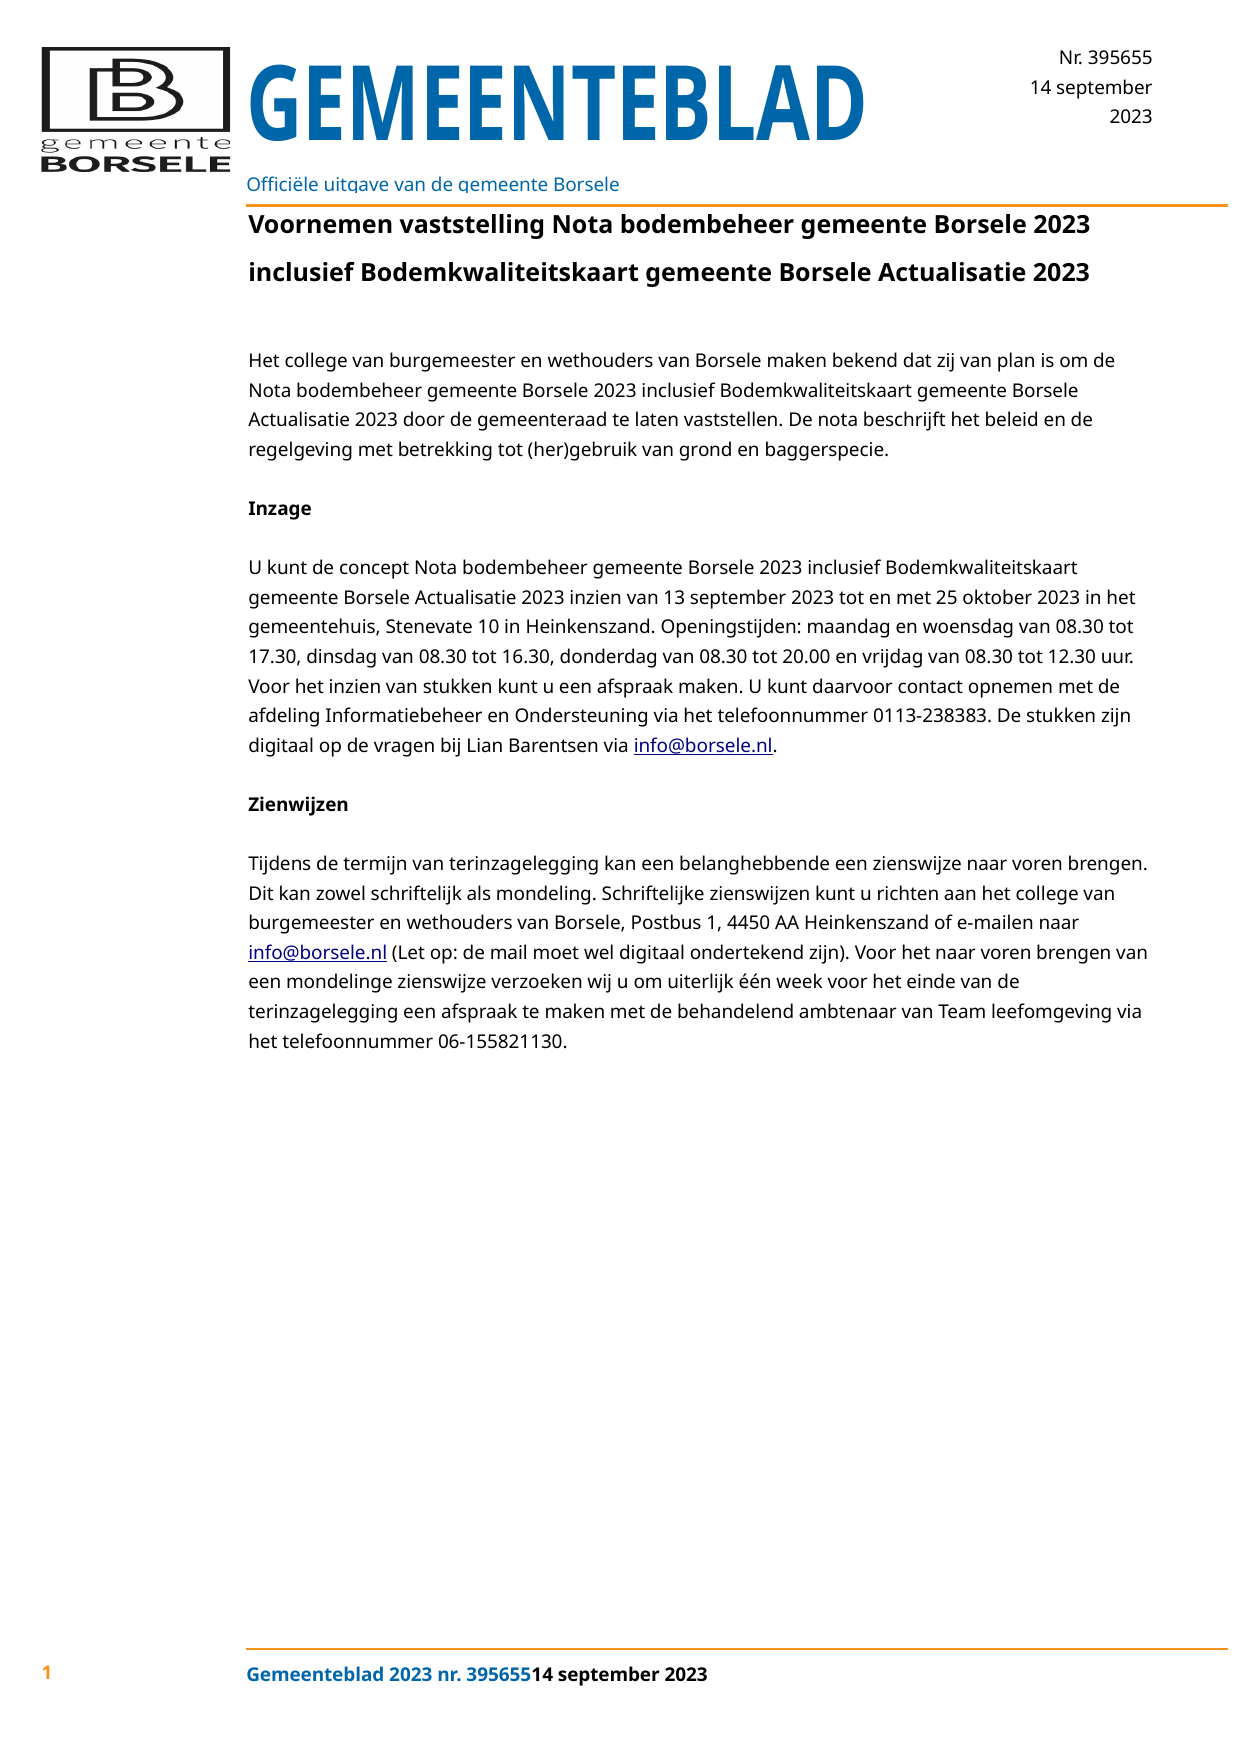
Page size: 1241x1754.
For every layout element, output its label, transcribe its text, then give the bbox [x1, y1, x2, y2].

text Zienwijzen [248, 791, 1152, 817]
picture [41, 47, 231, 172]
text Inzage [248, 495, 1152, 521]
text Voornemen vaststelling Nota bodembeheer gemeente Borsele 2023 inclusief Bodemkwaliteitskaart gemeente Borsele Actualisatie 2023 [248, 207, 1152, 288]
text U kunt de concept Nota bodembeheer gemeente Borsele 2023 inclusief Bodemkwaliteitskaart gemeente Borsele Actualisatie 2023 inzien van 13 september 2023 tot en met 25 oktober 2023 in het gemeentehuis, Stenevate 10 in Heinkenszand. Openingstijden: maandag en woensdag van 08.30 tot 17.30, dinsdag van 08.30 tot 16.30, donderdag van 08.30 tot 20.00 en vrijdag van 08.30 tot 12.30 uur. Voor het inzien van stukken kunt u een afspraak maken. U kunt daarvoor contact opnemen met de afdeling Informatiebeheer en Ondersteuning via het telefoonnummer 0113-238383. De stukken zijn digitaal op de vragen bij Lian Barentsen via info@borsele.nl. [248, 554, 1152, 758]
text Tijdens de termijn van terinzagelegging kan een belanghebbende een zienswijze naar voren brengen. Dit kan zowel schriftelijk als mondeling. Schriftelijke zienswijzen kunt u richten aan het college van burgemeester en wethouders van Borsele, Postbus 1, 4450 AA Heinkenszand of e-mailen naar info@borsele.nl (Let op: de mail moet wel digitaal ondertekend zijn). Voor het naar voren brengen van een mondelinge zienswijze verzoeken wij u om uiterlijk één week voor het einde van de terinzagelegging een afspraak te maken met de behandelend ambtenaar van Team leefomgeving via het telefoonnummer 06-155821130. [248, 850, 1152, 1054]
text Het college van burgemeester en wethouders van Borsele maken bekend dat zij van plan is om de Nota bodembeheer gemeente Borsele 2023 inclusief Bodemkwaliteitskaart gemeente Borsele Actualisatie 2023 door de gemeenteraad te laten vaststellen. De nota beschrijft het beleid en de regelgeving met betrekking tot (her)gebruik van grond en baggerspecie. [248, 347, 1152, 462]
